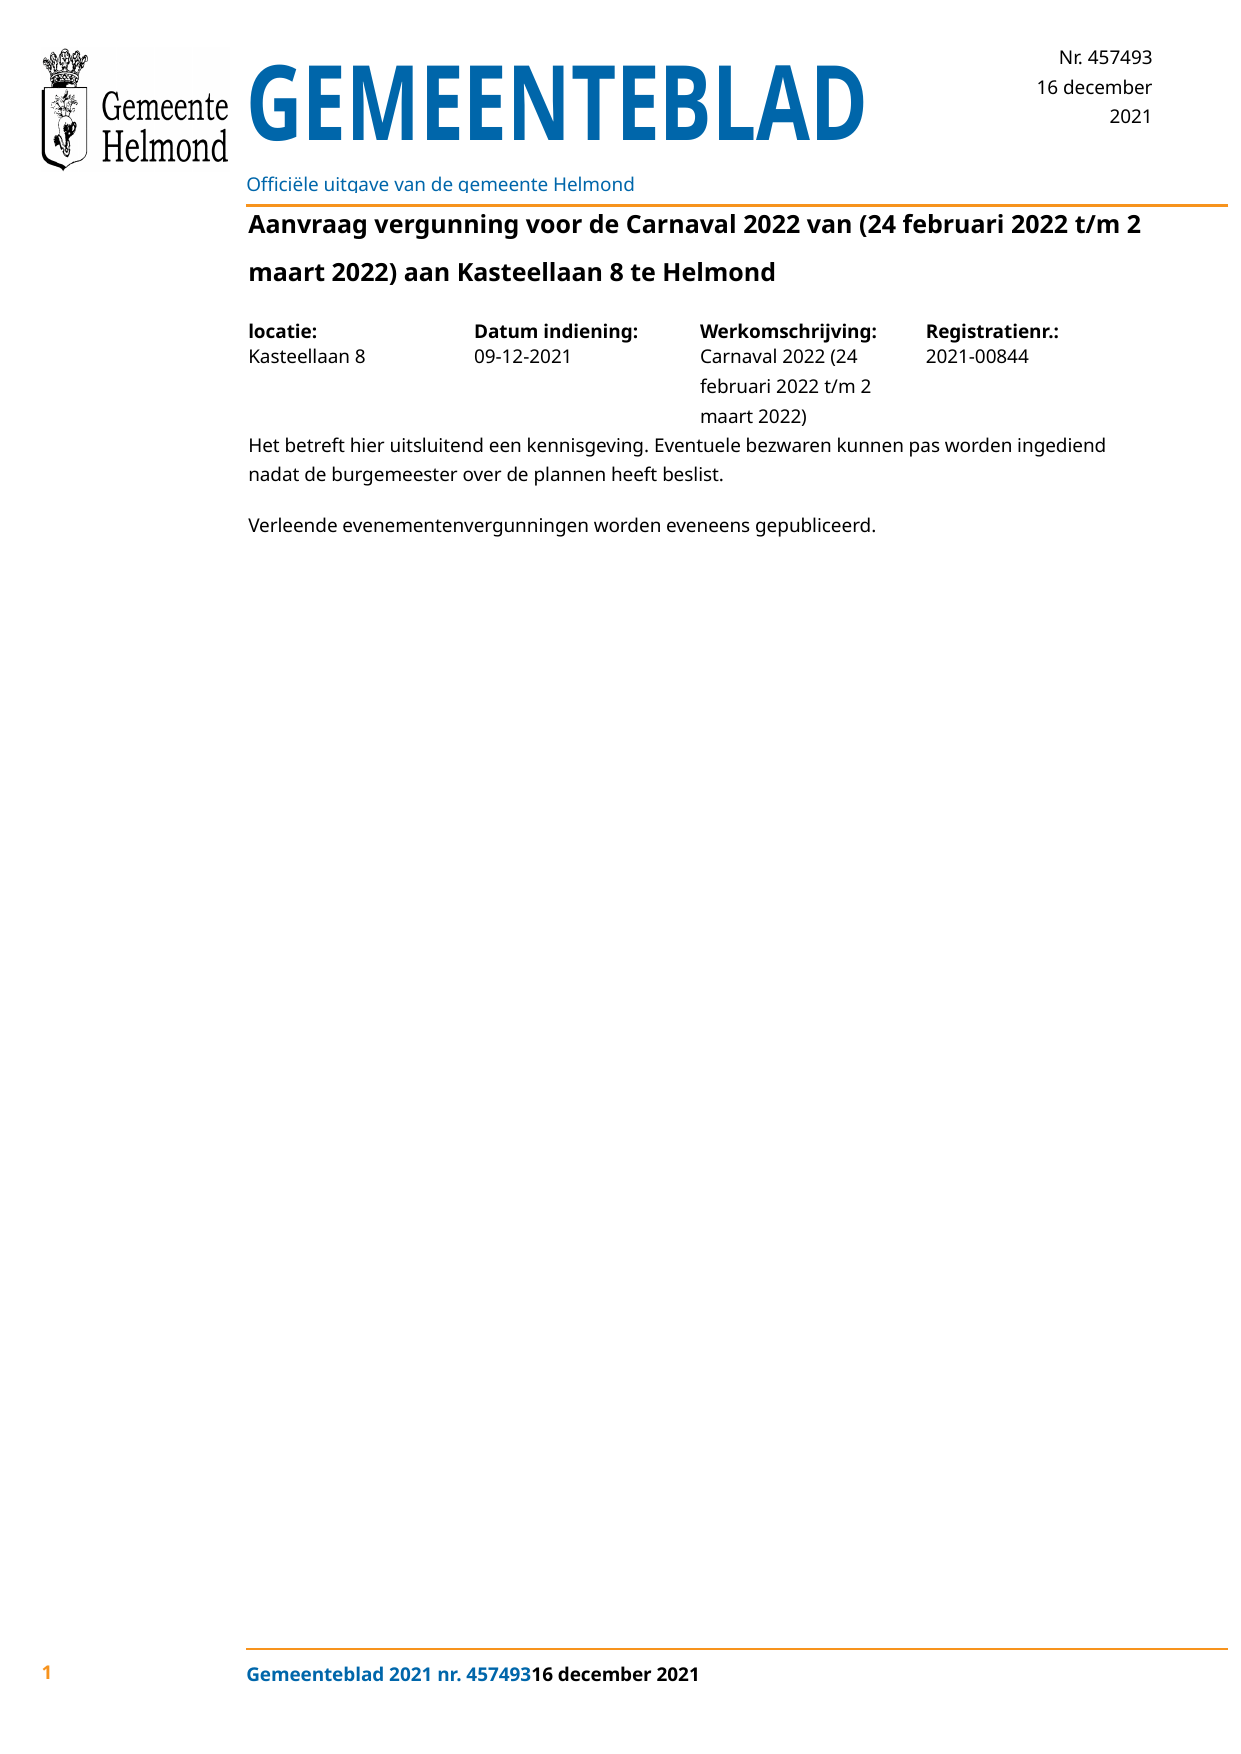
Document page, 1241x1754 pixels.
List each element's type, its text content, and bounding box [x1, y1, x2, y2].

table_cell Kasteellaan 8 [248, 344, 474, 429]
table_header Werkomschrijving: [700, 318, 926, 344]
text Aanvraag vergunning voor de Carnaval 2022 van (24 februari 2022 t/m 2 maart 2022) aan Kasteellaan 8 te Helmond [248, 207, 1152, 288]
picture [41, 47, 231, 172]
table_header locatie: [248, 318, 474, 344]
table_cell 2021-00844 [926, 344, 1152, 429]
text Het betreft hier uitsluitend een kennisgeving. Eventuele bezwaren kunnen pas worden ingediend nadat de burgemeester over de plannen heeft beslist. [248, 432, 1152, 487]
table_header Datum indiening: [474, 318, 700, 344]
text Verleende evenementenvergunningen worden eveneens gepubliceerd. [248, 512, 1152, 538]
table_cell 09-12-2021 [474, 344, 700, 429]
table_header Registratienr.: [926, 318, 1152, 344]
table_cell Carnaval 2022 (24 februari 2022 t/m 2 maart 2022) [700, 344, 926, 429]
